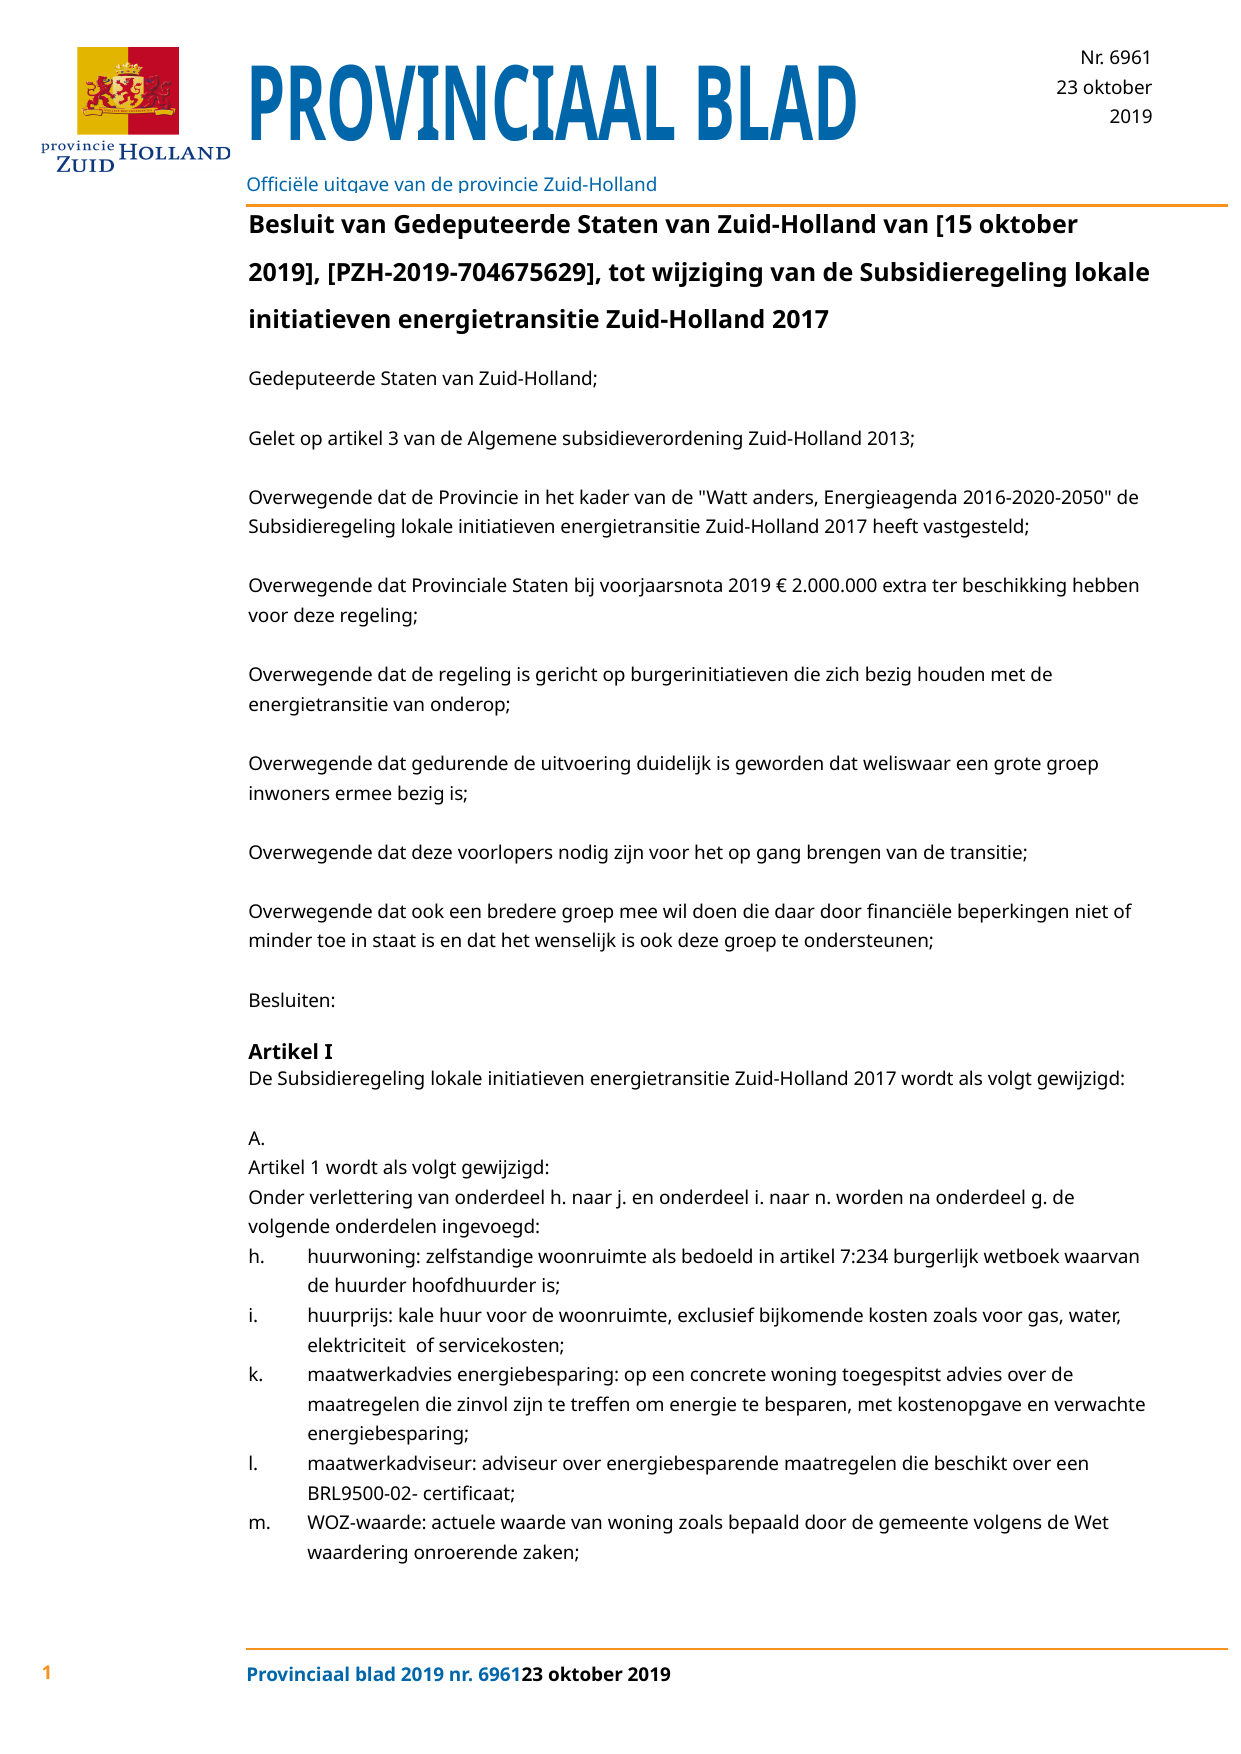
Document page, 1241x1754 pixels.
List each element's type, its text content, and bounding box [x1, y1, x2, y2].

text A. [248, 1125, 1152, 1151]
text Besluiten: [248, 987, 1152, 1012]
text Gelet op artikel 3 van de Algemene subsidieverordening Zuid-Holland 2013; [248, 425, 1152, 450]
text Overwegende dat ook een bredere groep mee wil doen die daar door financiële beperkingen niet of minder toe in staat is en dat het wenselijk is ook deze groep te ondersteunen; [248, 898, 1152, 953]
text Gedeputeerde Staten van Zuid-Holland; [248, 366, 1152, 391]
text Overwegende dat deze voorlopers nodig zijn voor het op gang brengen van de transitie; [248, 839, 1152, 864]
text Artikel 1 wordt als volgt gewijzigd: [248, 1154, 1152, 1180]
list huurwoning: zelfstandige woonruimte als bedoeld in artikel 7:234 burgerlijk wetboek waarvan de huurder hoofdhuurder is; [248, 1243, 1152, 1298]
picture [41, 47, 231, 172]
list maatwerkadvies energiebesparing: op een concrete woning toegespitst advies over de maatregelen die zinvol zijn te treffen om energie te besparen, met kostenopgave en verwachte energiebesparing; [248, 1361, 1152, 1446]
text De Subsidieregeling lokale initiatieven energietransitie Zuid-Holland 2017 wordt als volgt gewijzigd: [248, 1066, 1152, 1091]
text Overwegende dat de Provincie in het kader van de "Watt anders, Energieagenda 2016-2020-2050" de Subsidieregeling lokale initiatieven energietransitie Zuid-Holland 2017 heeft vastgesteld; [248, 484, 1152, 539]
text Overwegende dat Provinciale Staten bij voorjaarsnota 2019 € 2.000.000 extra ter beschikking hebben voor deze regeling; [248, 573, 1152, 628]
text Onder verlettering van onderdeel h. naar j. en onderdeel i. naar n. worden na onderdeel g. de volgende onderdelen ingevoegd: [248, 1184, 1152, 1239]
text Artikel I [248, 1037, 1152, 1066]
list WOZ-waarde: actuele waarde van woning zoals bepaald door de gemeente volgens de Wet waardering onroerende zaken; [248, 1509, 1152, 1565]
text Overwegende dat gedurende de uitvoering duidelijk is geworden dat weliswaar een grote groep inwoners ermee bezig is; [248, 750, 1152, 805]
list maatwerkadviseur: adviseur over energiebesparende maatregelen die beschikt over een BRL9500-02- certificaat; [248, 1450, 1152, 1506]
text Besluit van Gedeputeerde Staten van Zuid-Holland van [15 oktober 2019], [PZH-2019-704675629], tot wijziging van de Subsidieregeling lokale initiatieven energietransitie Zuid-Holland 2017 [248, 207, 1152, 336]
text Overwegende dat de regeling is gericht op burgerinitiatieven die zich bezig houden met de energietransitie van onderop; [248, 661, 1152, 717]
list huurprijs: kale huur voor de woonruimte, exclusief bijkomende kosten zoals voor gas, water, elektriciteit of servicekosten; [248, 1302, 1152, 1358]
